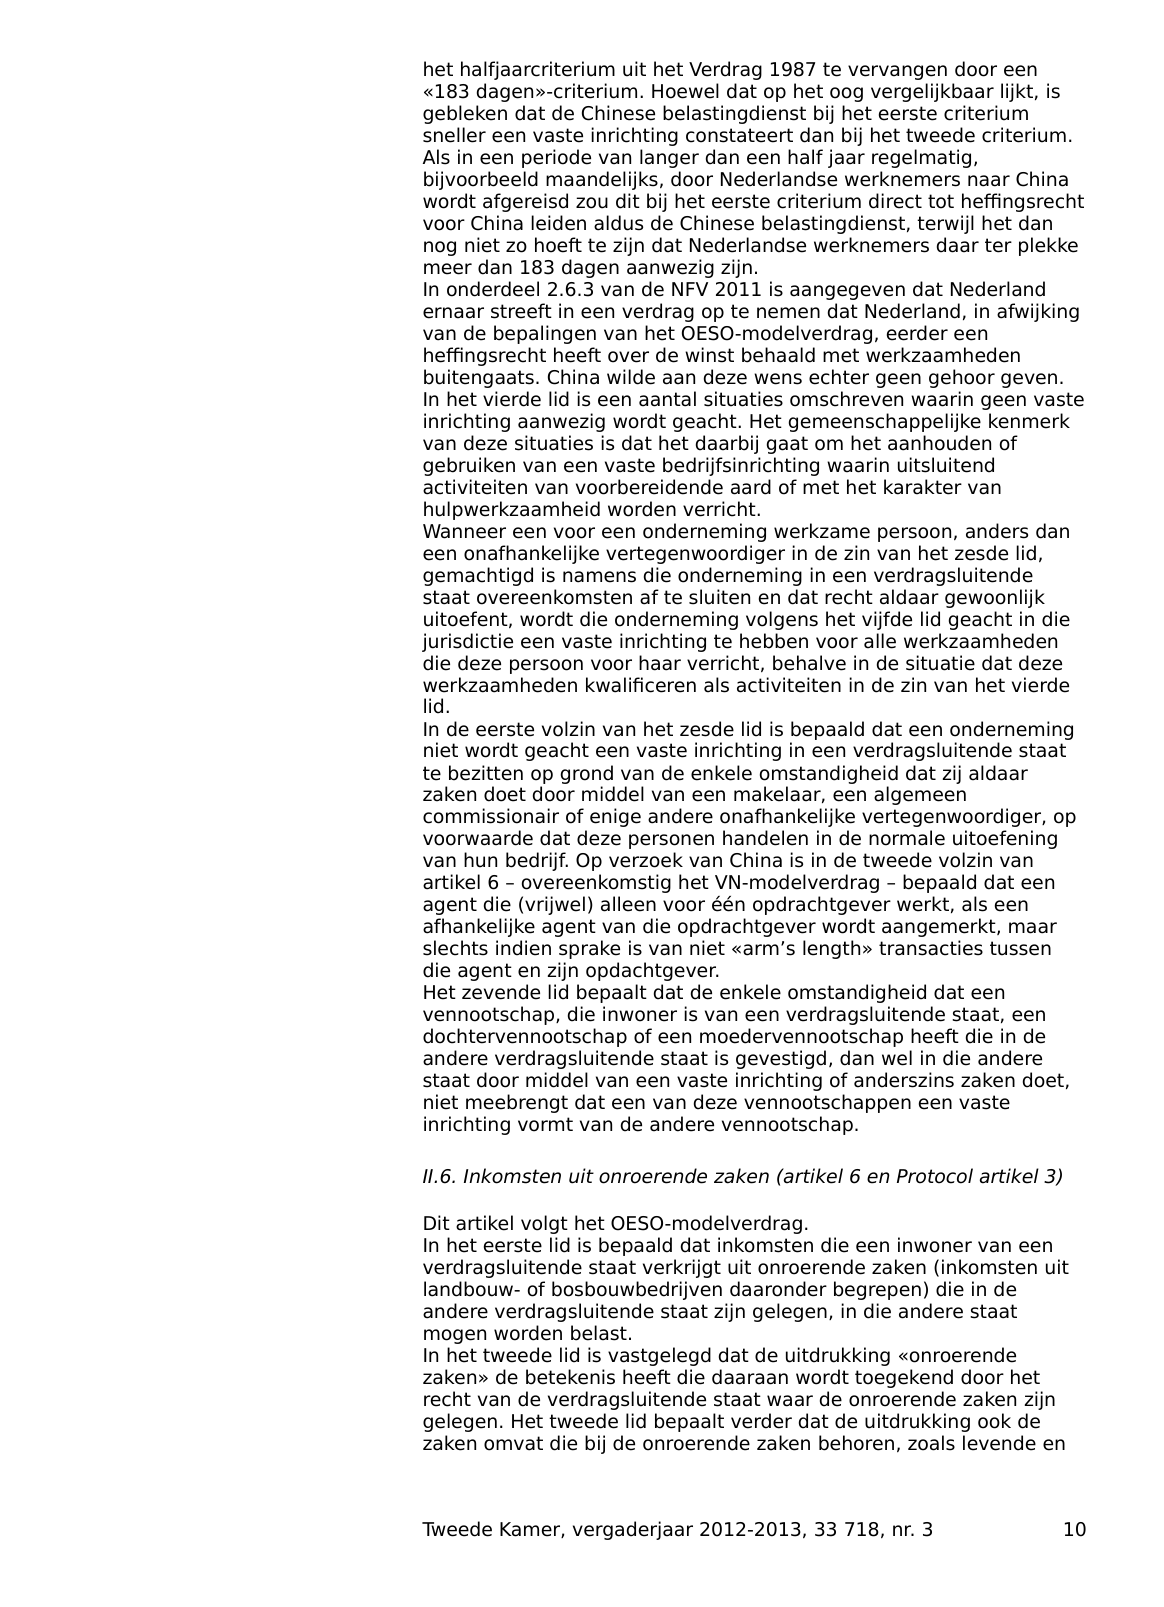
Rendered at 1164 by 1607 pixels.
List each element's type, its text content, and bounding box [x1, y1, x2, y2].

text In de eerste volzin van het zesde lid is bepaald dat een onderneming niet wordt geacht een vaste inrichting in een verdragsluitende staat te bezitten op grond van de enkele omstandigheid dat zij aldaar zaken doet door middel van een makelaar, een algemeen commissionair of enige andere onafhankelijke vertegenwoordiger, op voorwaarde dat deze personen handelen in de normale uitoefening van hun bedrijf. Op verzoek van China is in de tweede volzin van artikel 6 – overeenkomstig het VN-modelverdrag – bepaald dat een agent die (vrijwel) alleen voor één opdrachtgever werkt, als een afhankelijke agent van die opdrachtgever wordt aangemerkt, maar slechts indien sprake is van niet «arm’s length» transacties tussen die agent en zijn opdachtgever. [422, 718, 1087, 982]
text Wanneer een voor een onderneming werkzame persoon, anders dan een onafhankelijke vertegenwoordiger in de zin van het zesde lid, gemachtigd is namens die onderneming in een verdragsluitende staat overeenkomsten af te sluiten en dat recht aldaar gewoonlijk uitoefent, wordt die onderneming volgens het vijfde lid geacht in die jurisdictie een vaste inrichting te hebben voor alle werkzaamheden die deze persoon voor haar verricht, behalve in de situatie dat deze werkzaamheden kwalificeren als activiteiten in de zin van het vierde lid. [422, 521, 1087, 718]
text Dit artikel volgt het OESO-modelverdrag. [422, 1213, 1087, 1235]
subtitle II.6. Inkomsten uit onroerende zaken (artikel 6 en Protocol artikel 3) [422, 1166, 1087, 1188]
text In onderdeel 2.6.3 van de NFV 2011 is aangegeven dat Nederland ernaar streeft in een verdrag op te nemen dat Nederland, in afwijking van de bepalingen van het OESO-modelverdrag, eerder een heffingsrecht heeft over de winst behaald met werkzaamheden buitengaats. China wilde aan deze wens echter geen gehoor geven. [422, 279, 1087, 389]
text In het vierde lid is een aantal situaties omschreven waarin geen vaste inrichting aanwezig wordt geacht. Het gemeenschappelijke kenmerk van deze situaties is dat het daarbij gaat om het aanhouden of gebruiken van een vaste bedrijfsinrichting waarin uitsluitend activiteiten van voorbereidende aard of met het karakter van hulpwerkzaamheid worden verricht. [422, 389, 1087, 521]
text Het zevende lid bepaalt dat de enkele omstandigheid dat een vennootschap, die inwoner is van een verdragsluitende staat, een dochtervennootschap of een moedervennootschap heeft die in de andere verdragsluitende staat is gevestigd, dan wel in die andere staat door middel van een vaste inrichting of anderszins zaken doet, niet meebrengt dat een van deze vennootschappen een vaste inrichting vormt van de andere vennootschap. [422, 982, 1087, 1136]
text In het tweede lid is vastgelegd dat de uitdrukking «onroerende zaken» de betekenis heeft die daaraan wordt toegekend door het recht van de verdragsluitende staat waar de onroerende zaken zijn gelegen. Het tweede lid bepaalt verder dat de uitdrukking ook de zaken omvat die bij de onroerende zaken behoren, zoals levende en [422, 1345, 1087, 1455]
text het halfjaarcriterium uit het Verdrag 1987 te vervangen door een «183 dagen»-criterium. Hoewel dat op het oog vergelijkbaar lijkt, is gebleken dat de Chinese belastingdienst bij het eerste criterium sneller een vaste inrichting constateert dan bij het tweede criterium. Als in een periode van langer dan een half jaar regelmatig, bijvoorbeeld maandelijks, door Nederlandse werknemers naar China wordt afgereisd zou dit bij het eerste criterium direct tot heffingsrecht voor China leiden aldus de Chinese belastingdienst, terwijl het dan nog niet zo hoeft te zijn dat Nederlandse werknemers daar ter plekke meer dan 183 dagen aanwezig zijn. [422, 59, 1087, 279]
text In het eerste lid is bepaald dat inkomsten die een inwoner van een verdragsluitende staat verkrijgt uit onroerende zaken (inkomsten uit landbouw- of bosbouwbedrijven daaronder begrepen) die in de andere verdragsluitende staat zijn gelegen, in die andere staat mogen worden belast. [422, 1235, 1087, 1345]
